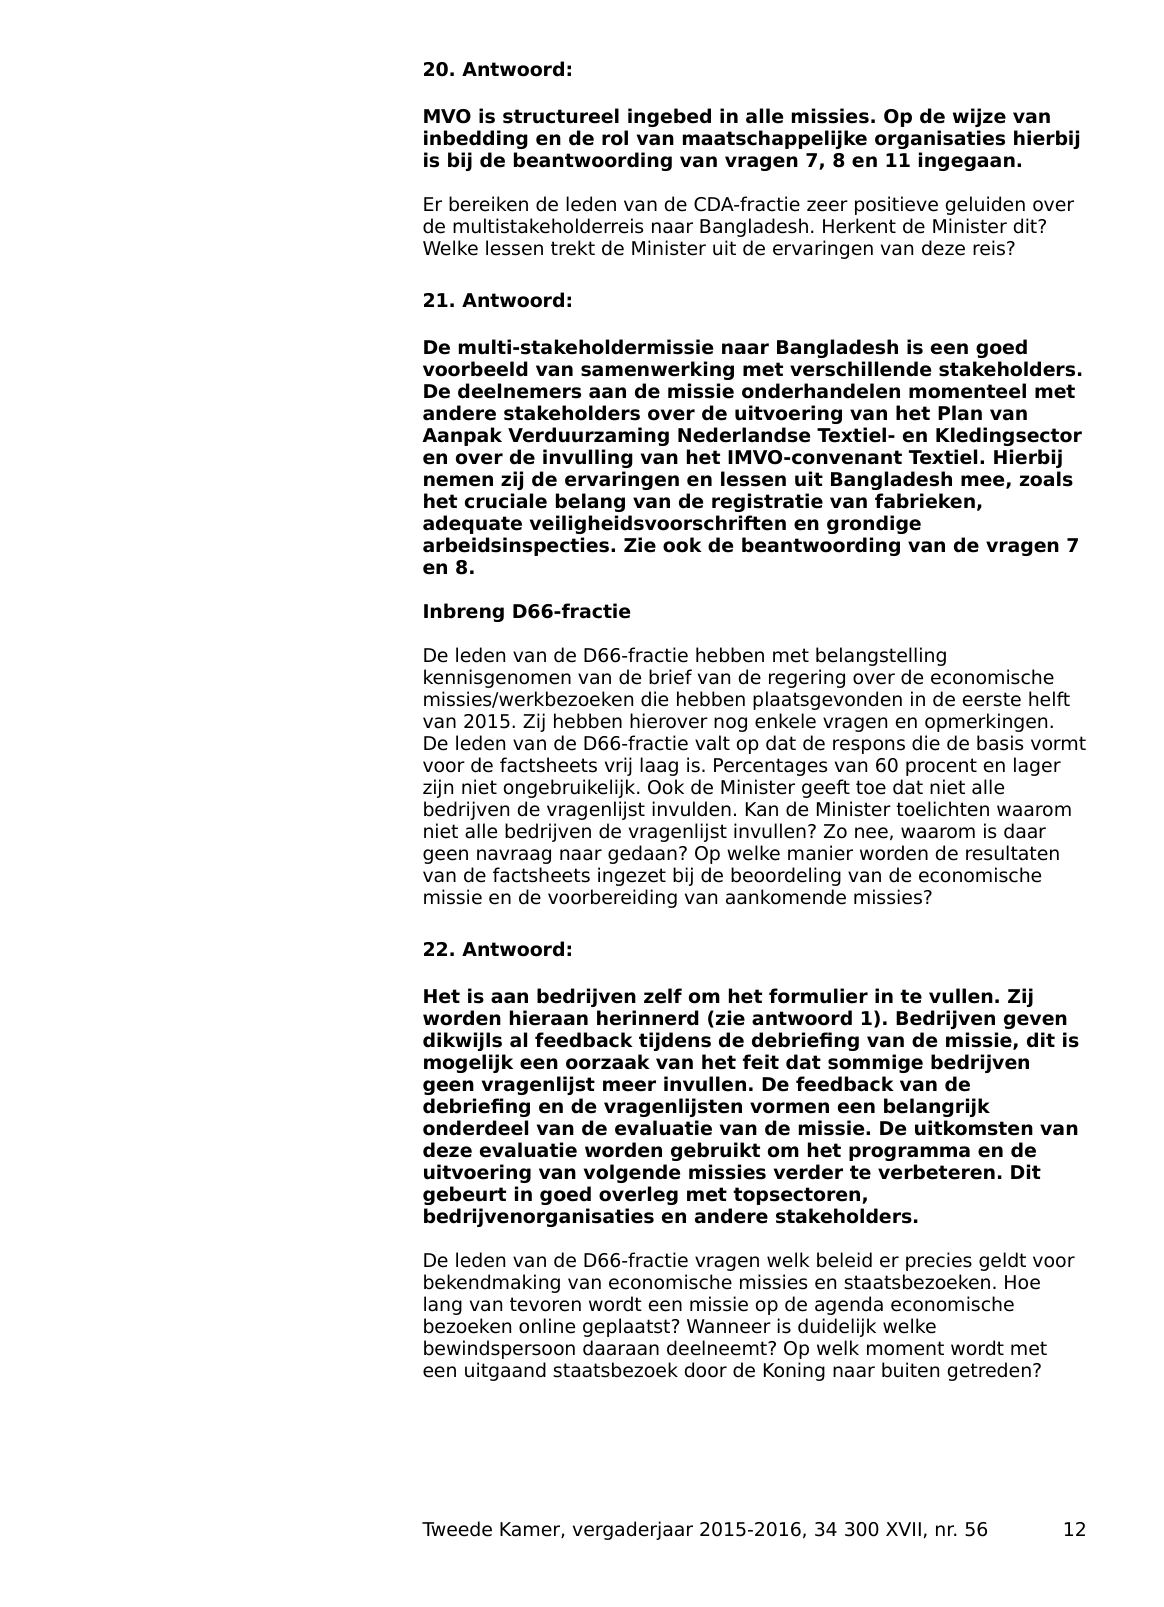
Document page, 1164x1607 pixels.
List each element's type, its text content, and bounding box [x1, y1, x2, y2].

subtitle 21. Antwoord: [422, 290, 1087, 312]
text MVO is structureel ingebed in alle missies. Op de wijze van inbedding en de rol van maatschappelijke organisaties hierbij is bij de beantwoording van vragen 7, 8 en 11 ingegaan. [422, 106, 1087, 172]
text De leden van de D66-fractie hebben met belangstelling kennisgenomen van de brief van de regering over de economische missies/werkbezoeken die hebben plaatsgevonden in de eerste helft van 2015. Zij hebben hierover nog enkele vragen en opmerkingen. [422, 645, 1087, 733]
subtitle 22. Antwoord: [422, 939, 1087, 961]
text De multi-stakeholdermissie naar Bangladesh is een goed voorbeeld van samenwerking met verschillende stakeholders. De deelnemers aan de missie onderhandelen momenteel met andere stakeholders over de uitvoering van het Plan van Aanpak Verduurzaming Nederlandse Textiel- en Kledingsector en over de invulling van het IMVO-convenant Textiel. Hierbij nemen zij de ervaringen en lessen uit Bangladesh mee, zoals het cruciale belang van de registratie van fabrieken, adequate veiligheidsvoorschriften en grondige arbeidsinspecties. Zie ook de beantwoording van de vragen 7 en 8. [422, 337, 1087, 579]
text De leden van de D66-fractie vragen welk beleid er precies geldt voor bekendmaking van economische missies en staatsbezoeken. Hoe lang van tevoren wordt een missie op de agenda economische bezoeken online geplaatst? Wanneer is duidelijk welke bewindspersoon daaraan deelneemt? Op welk moment wordt met een uitgaand staatsbezoek door de Koning naar buiten getreden? [422, 1250, 1087, 1382]
subtitle Inbreng D66-fractie [422, 601, 1087, 623]
text De leden van de D66-fractie valt op dat de respons die de basis vormt voor de factsheets vrij laag is. Percentages van 60 procent en lager zijn niet ongebruikelijk. Ook de Minister geeft toe dat niet alle bedrijven de vragenlijst invulden. Kan de Minister toelichten waarom niet alle bedrijven de vragenlijst invullen? Zo nee, waarom is daar geen navraag naar gedaan? Op welke manier worden de resultaten van de factsheets ingezet bij de beoordeling van de economische missie en de voorbereiding van aankomende missies? [422, 733, 1087, 909]
text Het is aan bedrijven zelf om het formulier in te vullen. Zij worden hieraan herinnerd (zie antwoord 1). Bedrijven geven dikwijls al feedback tijdens de debriefing van de missie, dit is mogelijk een oorzaak van het feit dat sommige bedrijven geen vragenlijst meer invullen. De feedback van de debriefing en de vragenlijsten vormen een belangrijk onderdeel van de evaluatie van de missie. De uitkomsten van deze evaluatie worden gebruikt om het programma en de uitvoering van volgende missies verder te verbeteren. Dit gebeurt in goed overleg met topsectoren, bedrijvenorganisaties en andere stakeholders. [422, 986, 1087, 1228]
subtitle 20. Antwoord: [422, 59, 1087, 81]
text Er bereiken de leden van de CDA-fractie zeer positieve geluiden over de multistakeholderreis naar Bangladesh. Herkent de Minister dit? Welke lessen trekt de Minister uit de ervaringen van deze reis? [422, 194, 1087, 260]
